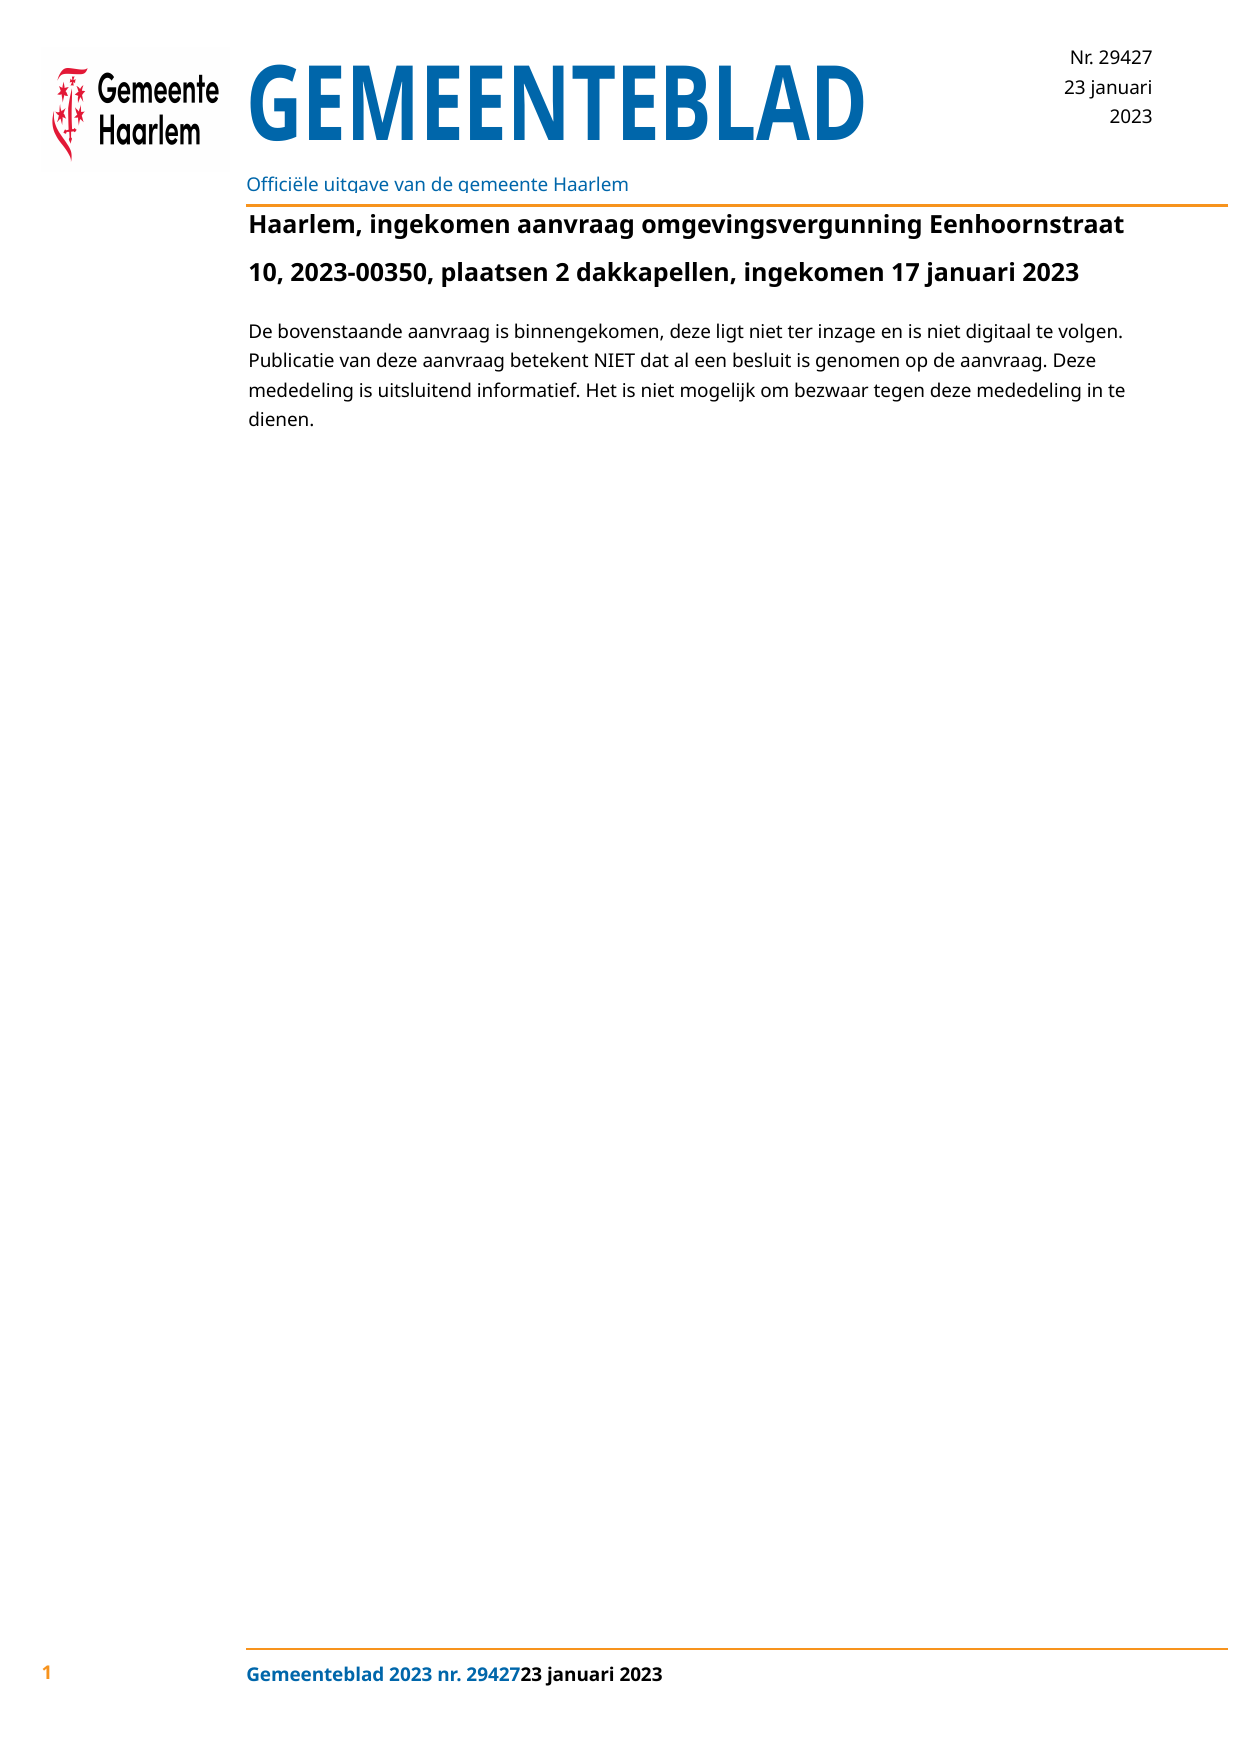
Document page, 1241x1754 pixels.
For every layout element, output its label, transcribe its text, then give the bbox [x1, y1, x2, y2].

text De bovenstaande aanvraag is binnengekomen, deze ligt niet ter inzage en is niet digitaal te volgen. Publicatie van deze aanvraag betekent NIET dat al een besluit is genomen op de aanvraag. Deze mededeling is uitsluitend informatief. Het is niet mogelijk om bezwaar tegen deze mededeling in te dienen. [248, 318, 1152, 432]
picture [41, 47, 231, 172]
text Haarlem, ingekomen aanvraag omgevingsvergunning Eenhoornstraat 10, 2023-00350, plaatsen 2 dakkapellen, ingekomen 17 januari 2023 [248, 207, 1152, 288]
